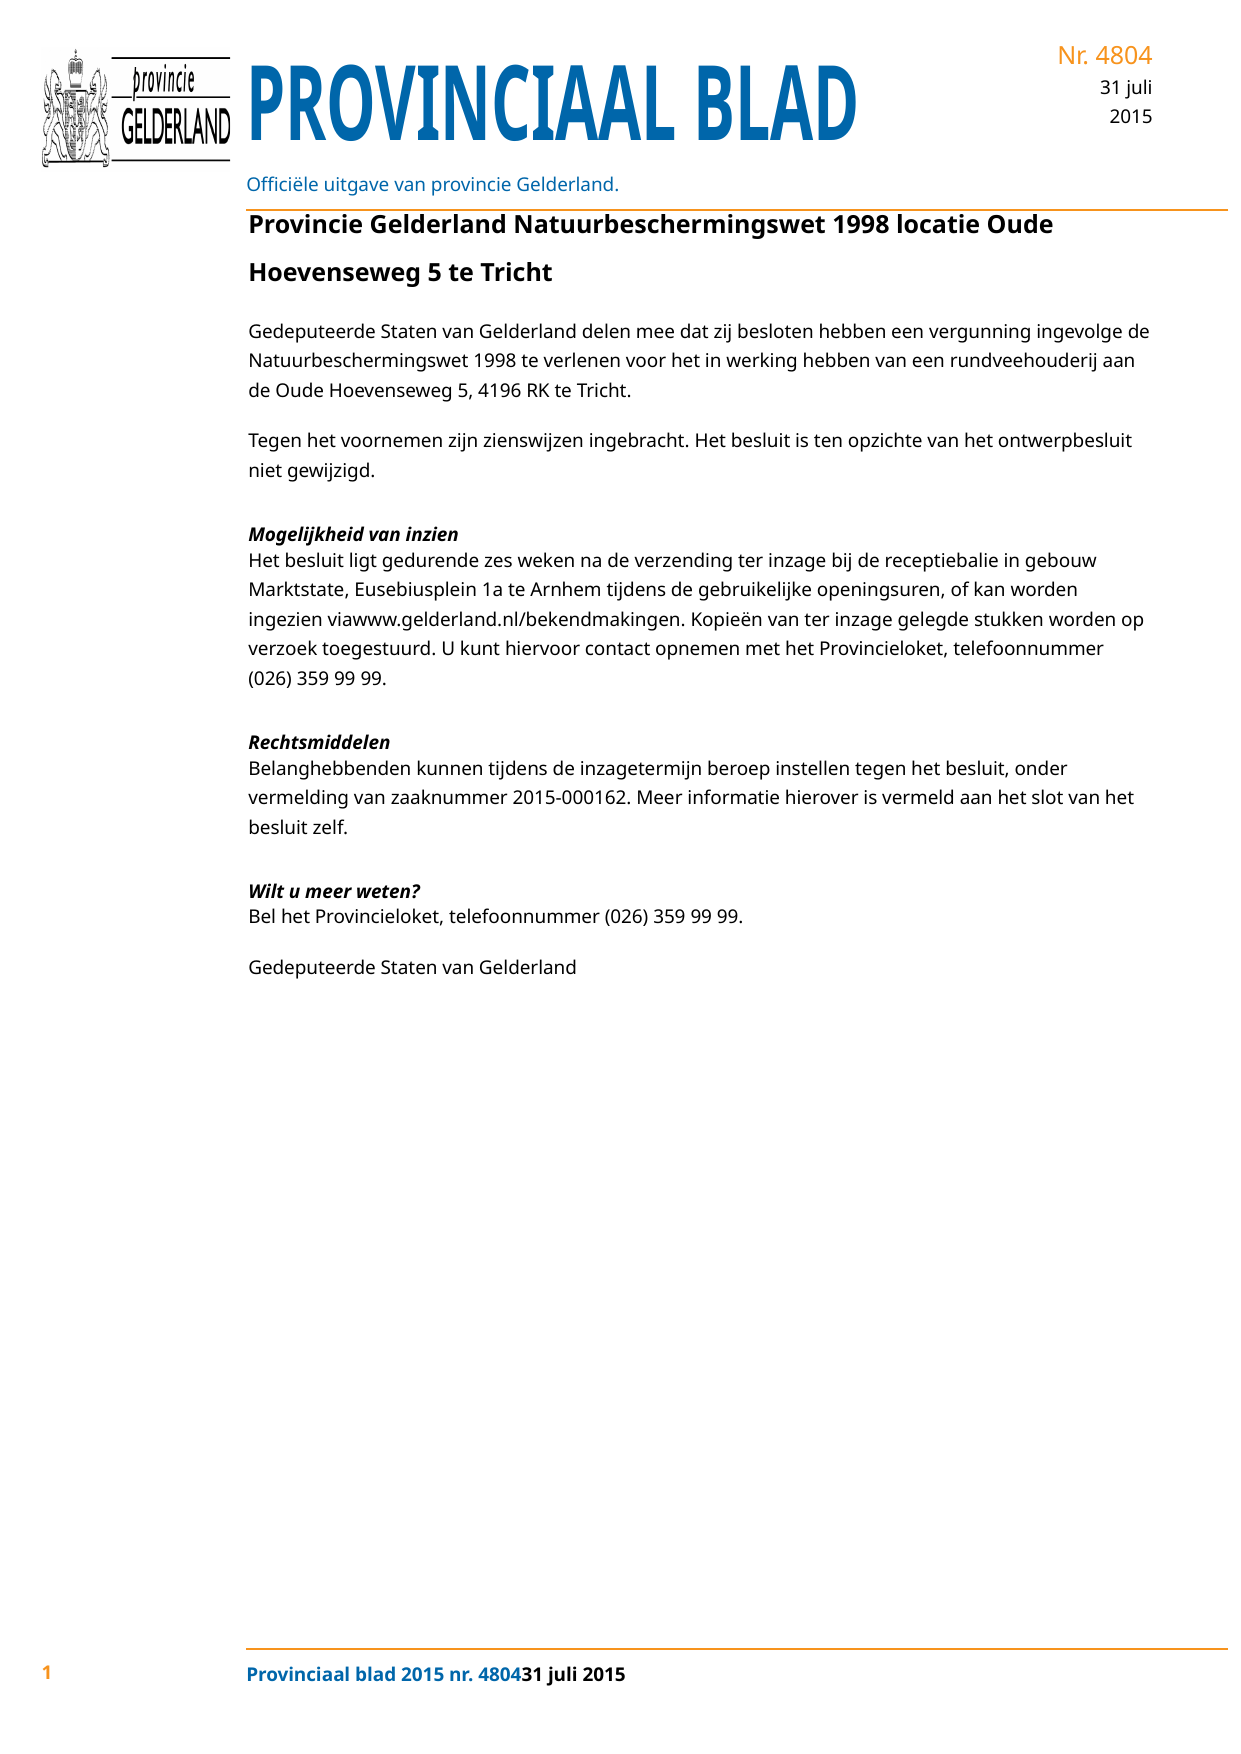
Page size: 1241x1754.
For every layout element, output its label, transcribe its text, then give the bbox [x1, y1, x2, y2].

text Wilt u meer weten? [248, 878, 1152, 904]
text Gedeputeerde Staten van Gelderland delen mee dat zij besloten hebben een vergunning ingevolge de Natuurbeschermingswet 1998 te verlenen voor het in werking hebben van een rundveehouderij aan de Oude Hoevenseweg 5, 4196 RK te Tricht. [248, 318, 1152, 403]
text Belanghebbenden kunnen tijdens de inzagetermijn beroep instellen tegen het besluit, onder vermelding van zaaknummer 2015-000162. Meer informatie hierover is vermeld aan het slot van het besluit zelf. [248, 755, 1152, 840]
picture [41, 47, 231, 172]
text Rechtsmiddelen [248, 729, 1152, 755]
text Het besluit ligt gedurende zes weken na de verzending ter inzage bij de receptiebalie in gebouw Marktstate, Eusebiusplein 1a te Arnhem tijdens de gebruikelijke openingsuren, of kan worden ingezien viawww.gelderland.nl/bekendmakingen. Kopieën van ter inzage gelegde stukken worden op verzoek toegestuurd. U kunt hiervoor contact opnemen met het Provincieloket, telefoonnummer (026) 359 99 99. [248, 547, 1152, 691]
text Tegen het voornemen zijn zienswijzen ingebracht. Het besluit is ten opzichte van het ontwerpbesluit niet gewijzigd. [248, 427, 1152, 483]
text Bel het Provincieloket, telefoonnummer (026) 359 99 99. [248, 904, 1152, 929]
text Mogelijkheid van inzien [248, 521, 1152, 547]
text Provincie Gelderland Natuurbeschermingswet 1998 locatie Oude Hoevenseweg 5 te Tricht [248, 211, 1152, 288]
text Gedeputeerde Staten van Gelderland [248, 954, 1152, 980]
